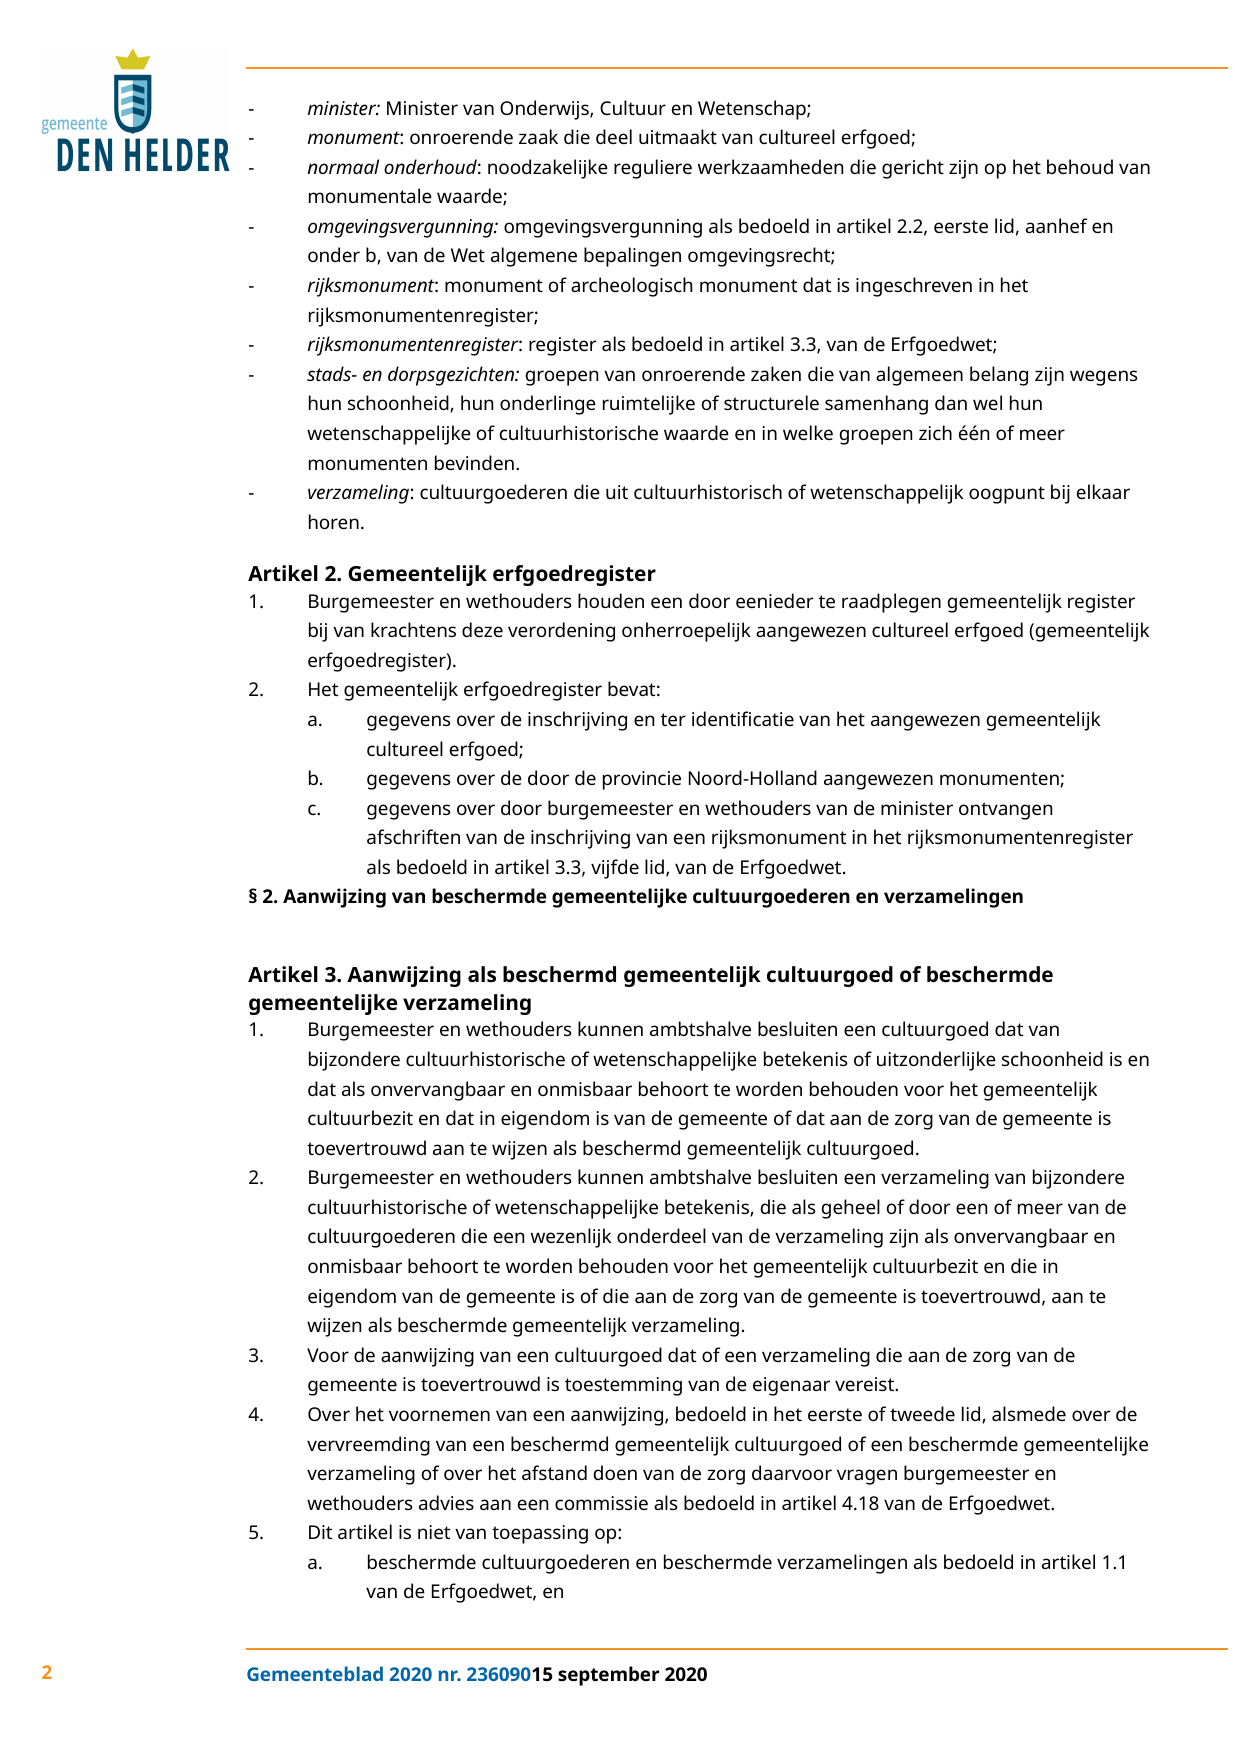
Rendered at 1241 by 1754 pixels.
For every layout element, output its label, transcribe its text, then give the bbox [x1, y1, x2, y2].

list Burgemeester en wethouders kunnen ambtshalve besluiten een verzameling van bijzondere cultuurhistorische of wetenschappelijke betekenis, die als geheel of door een of meer van de cultuurgoederen die een wezenlijk onderdeel van de verzameling zijn als onvervangbaar en onmisbaar behoort te worden behouden voor het gemeentelijk cultuurbezit en die in eigendom van de gemeente is of die aan de zorg van de gemeente is toevertrouwd, aan te wijzen als beschermde gemeentelijk verzameling. [248, 1164, 1152, 1338]
list monument: onroerende zaak die deel uitmaakt van cultureel erfgoed; [248, 124, 1152, 150]
list rijksmonument: monument of archeologisch monument dat is ingeschreven in het rijksmonumentenregister; [248, 272, 1152, 328]
list Het gemeentelijk erfgoedregister bevat: [248, 677, 1152, 702]
list gegevens over de inschrijving en ter identificatie van het aangewezen gemeentelijk cultureel erfgoed; [307, 706, 1152, 761]
list Burgemeester en wethouders houden een door eenieder te raadplegen gemeentelijk register bij van krachtens deze verordening onherroepelijk aangewezen cultureel erfgoed (gemeentelijk erfgoedregister). [248, 588, 1152, 673]
list beschermde cultuurgoederen en beschermde verzamelingen als bedoeld in artikel 1.1 van de Erfgoedwet, en [307, 1549, 1152, 1604]
list stads- en dorpsgezichten: groepen van onroerende zaken die van algemeen belang zijn wegens hun schoonheid, hun onderlinge ruimtelijke of structurele samenhang dan wel hun wetenschappelijke of cultuurhistorische waarde en in welke groepen zich één of meer monumenten bevinden. [248, 361, 1152, 476]
list gegevens over de door de provincie Noord-Holland aangewezen monumenten; [307, 765, 1152, 791]
text Artikel 3. Aanwijzing als beschermd gemeentelijk cultuurgoed of beschermde gemeentelijke verzameling [248, 960, 1152, 1017]
list rijksmonumentenregister: register als bedoeld in artikel 3.3, van de Erfgoedwet; [248, 331, 1152, 357]
list Over het voornemen van een aanwijzing, bedoeld in het eerste of tweede lid, alsmede over de vervreemding van een beschermd gemeentelijk cultuurgoed of een beschermde gemeentelijke verzameling of over het afstand doen van de zorg daarvoor vragen burgemeester en wethouders advies aan een commissie als bedoeld in artikel 4.18 van de Erfgoedwet. [248, 1401, 1152, 1516]
list verzameling: cultuurgoederen die uit cultuurhistorisch of wetenschappelijk oogpunt bij elkaar horen. [248, 479, 1152, 535]
list Dit artikel is niet van toepassing op: [248, 1519, 1152, 1545]
text § 2. Aanwijzing van beschermde gemeentelijke cultuurgoederen en verzamelingen [248, 884, 1152, 909]
picture [220, 160, 224, 172]
picture [63, 144, 68, 165]
picture [182, 144, 187, 165]
list Burgemeester en wethouders kunnen ambtshalve besluiten een cultuurgoed dat van bijzondere cultuurhistorische of wetenschappelijke betekenis of uitzonderlijke schoonheid is en dat als onvervangbaar en onmisbaar behoort te worden behouden voor het gemeentelijk cultuurbezit en dat in eigendom is van de gemeente of dat aan de zorg van de gemeente is toevertrouwd aan te wijzen als beschermd gemeentelijk cultuurgoed. [248, 1017, 1152, 1161]
list minister: Minister van Onderwijs, Cultuur en Wetenschap; [248, 95, 1152, 121]
picture [41, 47, 231, 172]
text Artikel 2. Gemeentelijk erfgoedregister [248, 559, 1152, 588]
list gegevens over door burgemeester en wethouders van de minister ontvangen afschriften van de inschrijving van een rijksmonument in het rijksmonumentenregister als bedoeld in artikel 3.3, vijfde lid, van de Erfgoedwet. [307, 795, 1152, 880]
list normaal onderhoud: noodzakelijke reguliere werkzaamheden die gericht zijn op het behoud van monumentale waarde; [248, 154, 1152, 209]
picture [100, 154, 106, 172]
list Voor de aanwijzing van een cultuurgoed dat of een verzameling die aan de zorg van de gemeente is toevertrouwd is toestemming van de eigenaar vereist. [248, 1342, 1152, 1397]
picture [130, 157, 135, 172]
list omgevingsvergunning: omgevingsvergunning als bedoeld in artikel 2.2, eerste lid, aanhef en onder b, van de Wet algemene bepalingen omgevingsrecht; [248, 213, 1152, 268]
